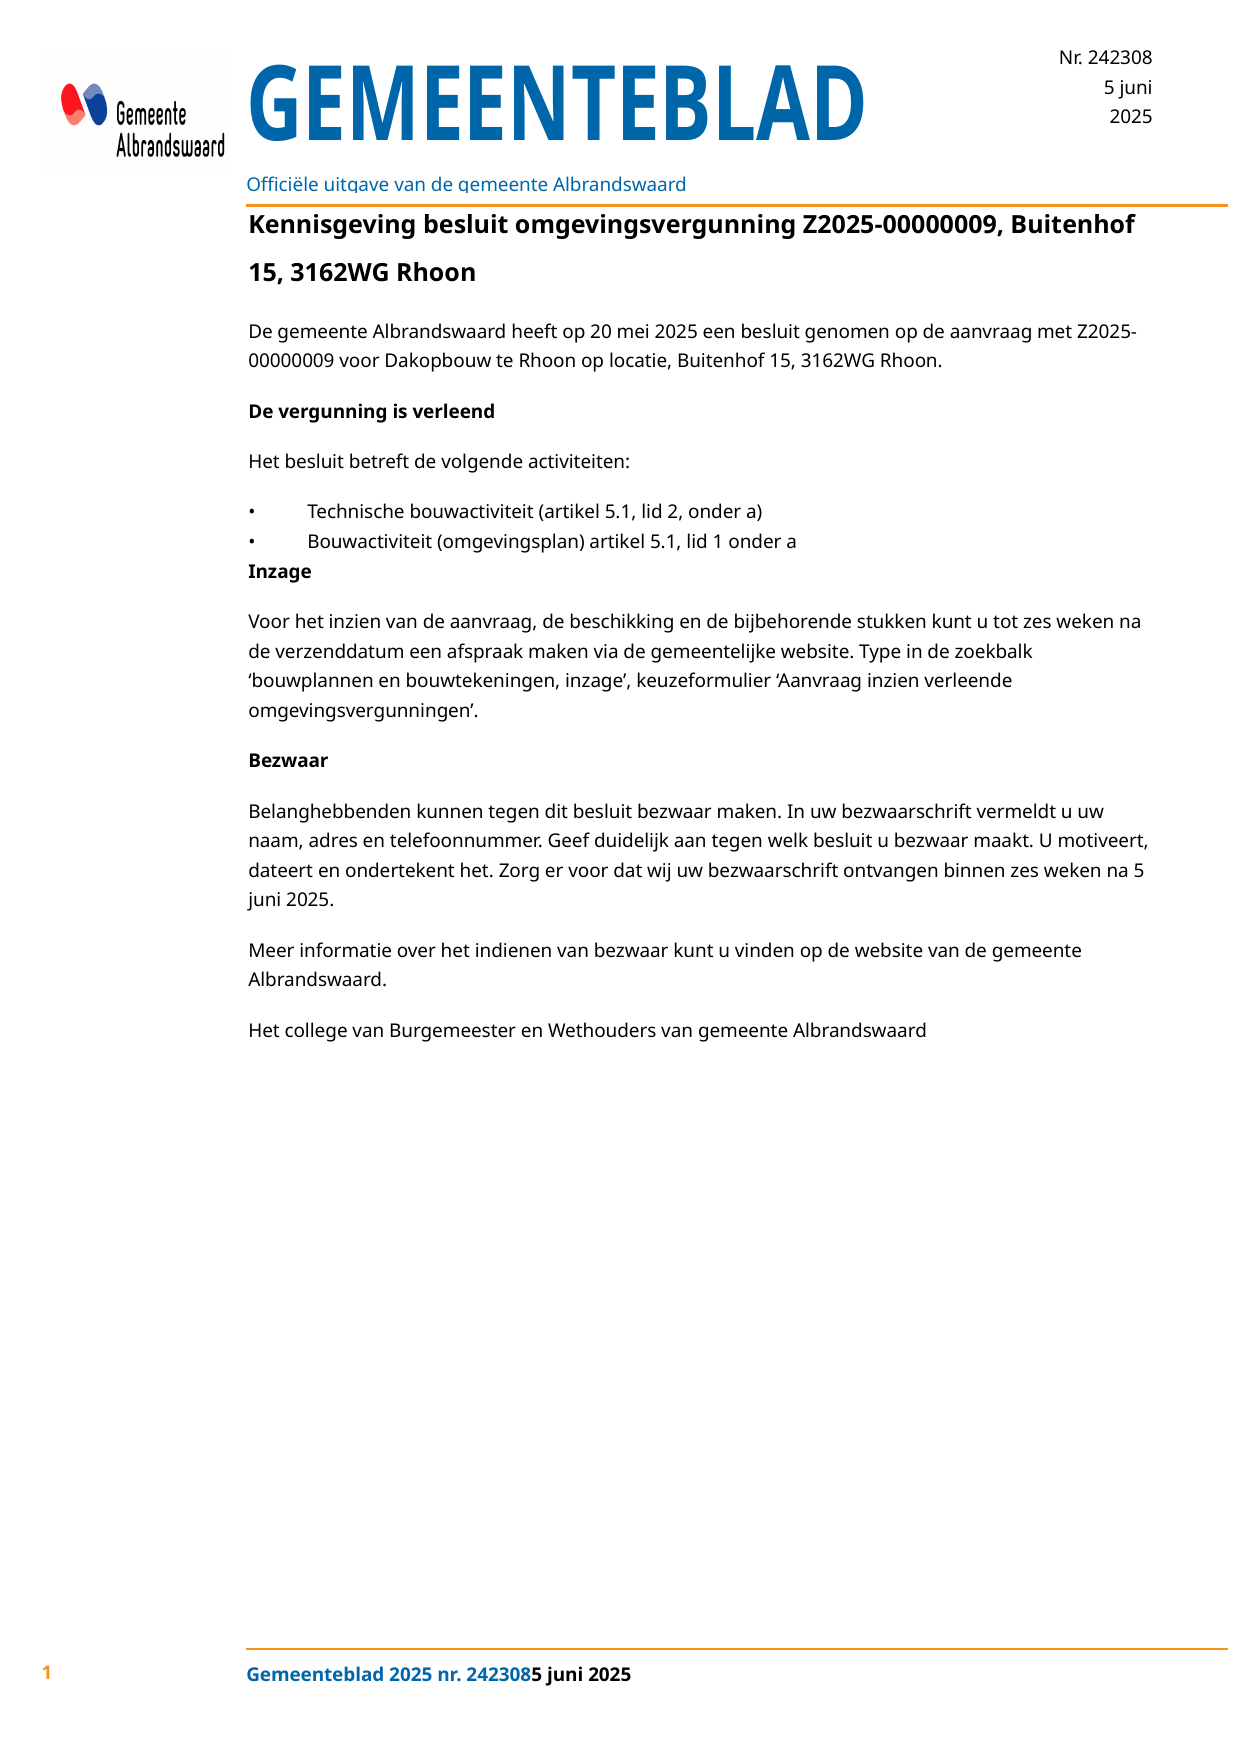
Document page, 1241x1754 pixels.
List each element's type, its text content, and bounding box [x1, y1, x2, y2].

text Het college van Burgemeester en Wethouders van gemeente Albrandswaard [248, 1017, 1152, 1043]
picture [41, 47, 231, 172]
text Inzage [248, 558, 1152, 584]
list Technische bouwactiviteit (artikel 5.1, lid 2, onder a) [248, 499, 1152, 524]
list Bouwactiviteit (omgevingsplan) artikel 5.1, lid 1 onder a [248, 528, 1152, 554]
text Het besluit betreft de volgende activiteiten: [248, 448, 1152, 474]
text Meer informatie over het indienen van bezwaar kunt u vinden op de website van de gemeente Albrandswaard. [248, 937, 1152, 992]
text Kennisgeving besluit omgevingsvergunning Z2025-00000009, Buitenhof 15, 3162WG Rhoon [248, 207, 1152, 288]
text Belanghebbenden kunnen tegen dit besluit bezwaar maken. In uw bezwaarschrift vermeldt u uw naam, adres en telefoonnummer. Geef duidelijk aan tegen welk besluit u bezwaar maakt. U motiveert, dateert en ondertekent het. Zorg er voor dat wij uw bezwaarschrift ontvangen binnen zes weken na 5 juni 2025. [248, 798, 1152, 912]
text Voor het inzien van de aanvraag, de beschikking en de bijbehorende stukken kunt u tot zes weken na de verzenddatum een afspraak maken via de gemeentelijke website. Type in de zoekbalk ‘bouwplannen en bouwtekeningen, inzage’, keuzeformulier ‘Aanvraag inzien verleende omgevingsvergunningen’. [248, 608, 1152, 723]
text De gemeente Albrandswaard heeft op 20 mei 2025 een besluit genomen op de aanvraag met Z2025-00000009 voor Dakopbouw te Rhoon op locatie, Buitenhof 15, 3162WG Rhoon. [248, 318, 1152, 373]
text De vergunning is verleend [248, 398, 1152, 424]
text Bezwaar [248, 747, 1152, 773]
